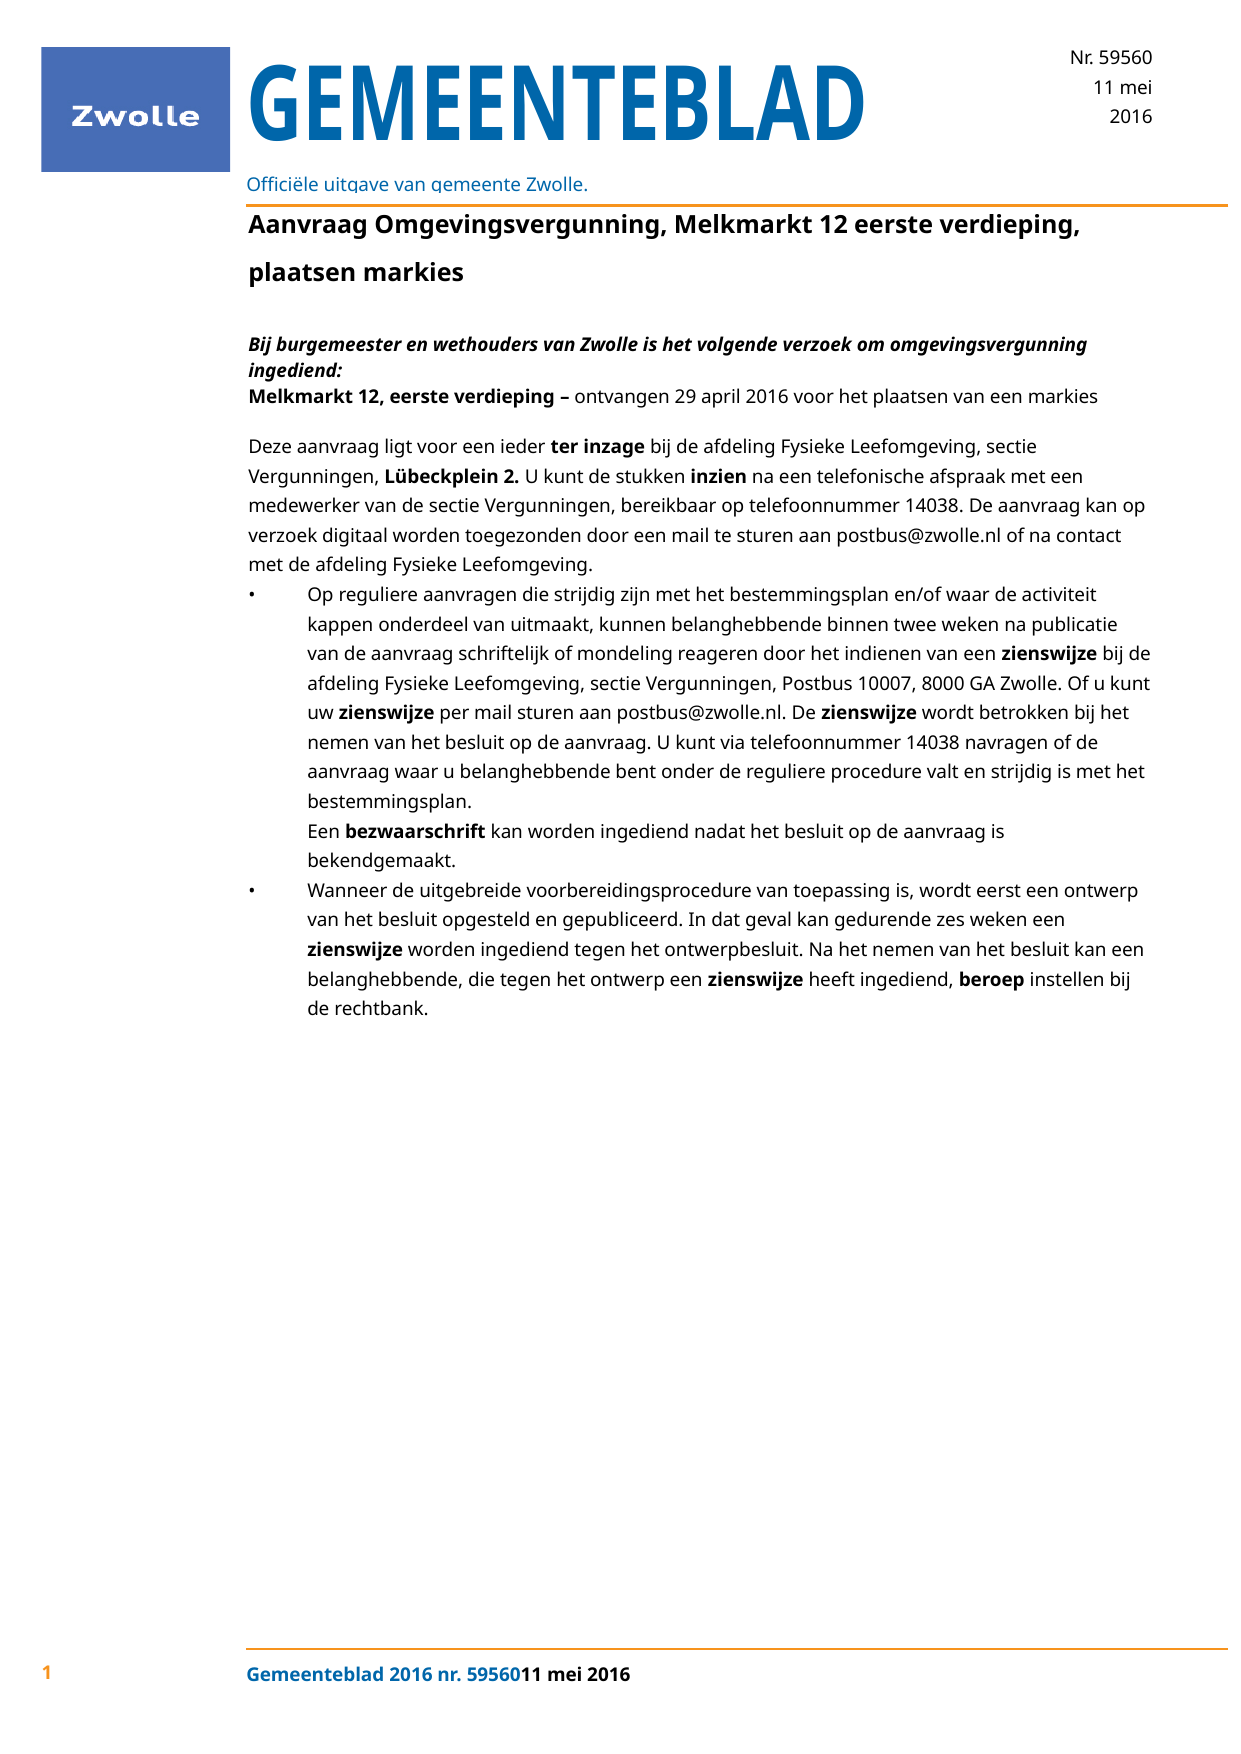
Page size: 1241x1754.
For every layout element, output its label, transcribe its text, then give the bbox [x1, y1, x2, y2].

list Op reguliere aanvragen die strijdig zijn met het bestemmingsplan en/of waar de activiteit kappen onderdeel van uitmaakt, kunnen belanghebbende binnen twee weken na publicatie van de aanvraag schriftelijk of mondeling reageren door het indienen van een zienswijze bij de afdeling Fysieke Leefomgeving, sectie Vergunningen, Postbus 10007, 8000 GA Zwolle. Of u kunt uw zienswijze per mail sturen aan postbus@zwolle.nl. De zienswijze wordt betrokken bij het nemen van het besluit op de aanvraag. U kunt via telefoonnummer 14038 navragen of de aanvraag waar u belanghebbende bent onder de reguliere procedure valt en strijdig is met het bestemmingsplan. [248, 581, 1152, 814]
text Aanvraag Omgevingsvergunning, Melkmarkt 12 eerste verdieping, plaatsen markies [248, 207, 1152, 288]
list Wanneer de uitgebreide voorbereidingsprocedure van toepassing is, wordt eerst een ontwerp van het besluit opgesteld en gepubliceerd. In dat geval kan gedurende zes weken een zienswijze worden ingediend tegen het ontwerpbesluit. Na het nemen van het besluit kan een belanghebbende, die tegen het ontwerp een zienswijze heeft ingediend, beroep instellen bij de rechtbank. [248, 877, 1152, 1021]
list Een bezwaarschrift kan worden ingediend nadat het besluit op de aanvraag is bekendgemaakt. [248, 818, 1152, 873]
text Melkmarkt 12, eerste verdieping – ontvangen 29 april 2016 voor het plaatsen van een markies [248, 383, 1152, 409]
text Deze aanvraag ligt voor een ieder ter inzage bij de afdeling Fysieke Leefomgeving, sectie Vergunningen, Lübeckplein 2. U kunt de stukken inzien na een telefonische afspraak met een medewerker van de sectie Vergunningen, bereikbaar op telefoonnummer 14038. De aanvraag kan op verzoek digitaal worden toegezonden door een mail te sturen aan postbus@zwolle.nl of na contact met de afdeling Fysieke Leefomgeving. [248, 433, 1152, 577]
text Bij burgemeester en wethouders van Zwolle is het volgende verzoek om omgevingsvergunning ingediend: [248, 331, 1152, 383]
picture [41, 47, 231, 172]
